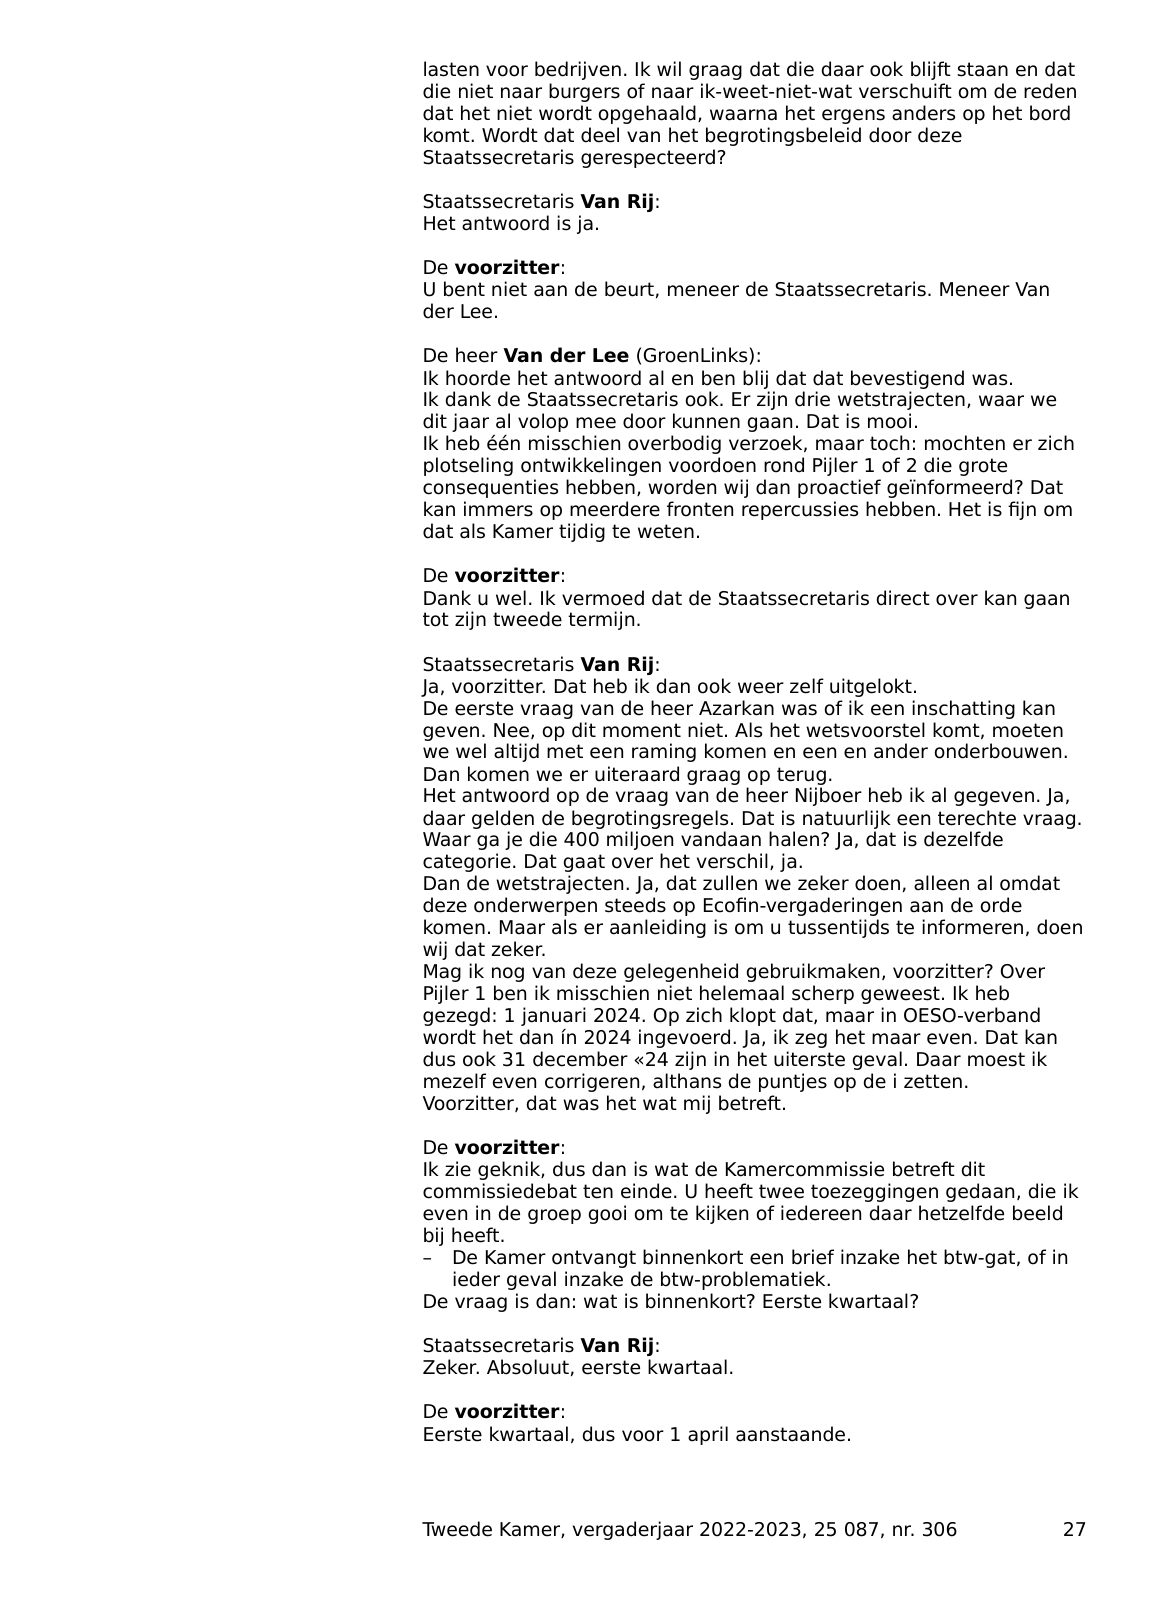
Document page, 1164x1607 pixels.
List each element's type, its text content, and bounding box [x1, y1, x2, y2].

text De voorzitter: [422, 1401, 1087, 1423]
text U bent niet aan de beurt, meneer de Staatssecretaris. Meneer Van der Lee. [422, 279, 1087, 323]
text Ja, voorzitter. Dat heb ik dan ook weer zelf uitgelokt. [422, 676, 1087, 697]
text lasten voor bedrijven. Ik wil graag dat die daar ook blijft staan en dat die niet naar burgers of naar ik-weet-niet-wat verschuift om de reden dat het niet wordt opgehaald, waarna het ergens anders op het bord komt. Wordt dat deel van het begrotingsbeleid door deze Staatssecretaris gerespecteerd? [422, 59, 1087, 169]
text Het antwoord is ja. [422, 213, 1087, 235]
text Ik hoorde het antwoord al en ben blij dat dat bevestigend was. [422, 367, 1087, 389]
text Ik dank de Staatssecretaris ook. Er zijn drie wetstrajecten, waar we dit jaar al volop mee door kunnen gaan. Dat is mooi. [422, 389, 1087, 433]
text Eerste kwartaal, dus voor 1 april aanstaande. [422, 1423, 1087, 1445]
text Staatssecretaris Van Rij: [422, 653, 1087, 676]
text Zeker. Absoluut, eerste kwartaal. [422, 1357, 1087, 1379]
text Staatssecretaris Van Rij: [422, 1335, 1087, 1357]
text Ik zie geknik, dus dan is wat de Kamercommissie betreft dit commissiedebat ten einde. U heeft twee toezeggingen gedaan, die ik even in de groep gooi om te kijken of iedereen daar hetzelfde beeld bij heeft. [422, 1159, 1087, 1247]
text Dank u wel. Ik vermoed dat de Staatssecretaris direct over kan gaan tot zijn tweede termijn. [422, 587, 1087, 631]
text De vraag is dan: wat is binnenkort? Eerste kwartaal? [422, 1291, 1087, 1313]
text De eerste vraag van de heer Azarkan was of ik een inschatting kan geven. Nee, op dit moment niet. Als het wetsvoorstel komt, moeten we wel altijd met een raming komen en een en ander onderbouwen. Dan komen we er uiteraard graag op terug. [422, 697, 1087, 785]
text De voorzitter: [422, 1137, 1087, 1159]
text De voorzitter: [422, 565, 1087, 587]
text Ik heb één misschien overbodig verzoek, maar toch: mochten er zich plotseling ontwikkelingen voordoen rond Pijler 1 of 2 die grote consequenties hebben, worden wij dan proactief geïnformeerd? Dat kan immers op meerdere fronten repercussies hebben. Het is fijn om dat als Kamer tijdig te weten. [422, 433, 1087, 543]
text Dan de wetstrajecten. Ja, dat zullen we zeker doen, alleen al omdat deze onderwerpen steeds op Ecofin-vergaderingen aan de orde komen. Maar als er aanleiding is om u tussentijds te informeren, doen wij dat zeker. [422, 873, 1087, 961]
text De voorzitter: [422, 257, 1087, 279]
text Voorzitter, dat was het wat mij betreft. [422, 1093, 1087, 1115]
text Het antwoord op de vraag van de heer Nijboer heb ik al gegeven. Ja, daar gelden de begrotingsregels. Dat is natuurlijk een terechte vraag. Waar ga je die 400 miljoen vandaan halen? Ja, dat is dezelfde categorie. Dat gaat over het verschil, ja. [422, 785, 1087, 873]
text – De Kamer ontvangt binnenkort een brief inzake het btw-gat, of in ieder geval inzake de btw-problematiek. [422, 1247, 1087, 1291]
text Mag ik nog van deze gelegenheid gebruikmaken, voorzitter? Over Pijler 1 ben ik misschien niet helemaal scherp geweest. Ik heb gezegd: 1 januari 2024. Op zich klopt dat, maar in OESO-verband wordt het dan ín 2024 ingevoerd. Ja, ik zeg het maar even. Dat kan dus ook 31 december «24 zijn in het uiterste geval. Daar moest ik mezelf even corrigeren, althans de puntjes op de i zetten. [422, 961, 1087, 1093]
text De heer Van der Lee (GroenLinks): [422, 345, 1087, 367]
text Staatssecretaris Van Rij: [422, 191, 1087, 213]
